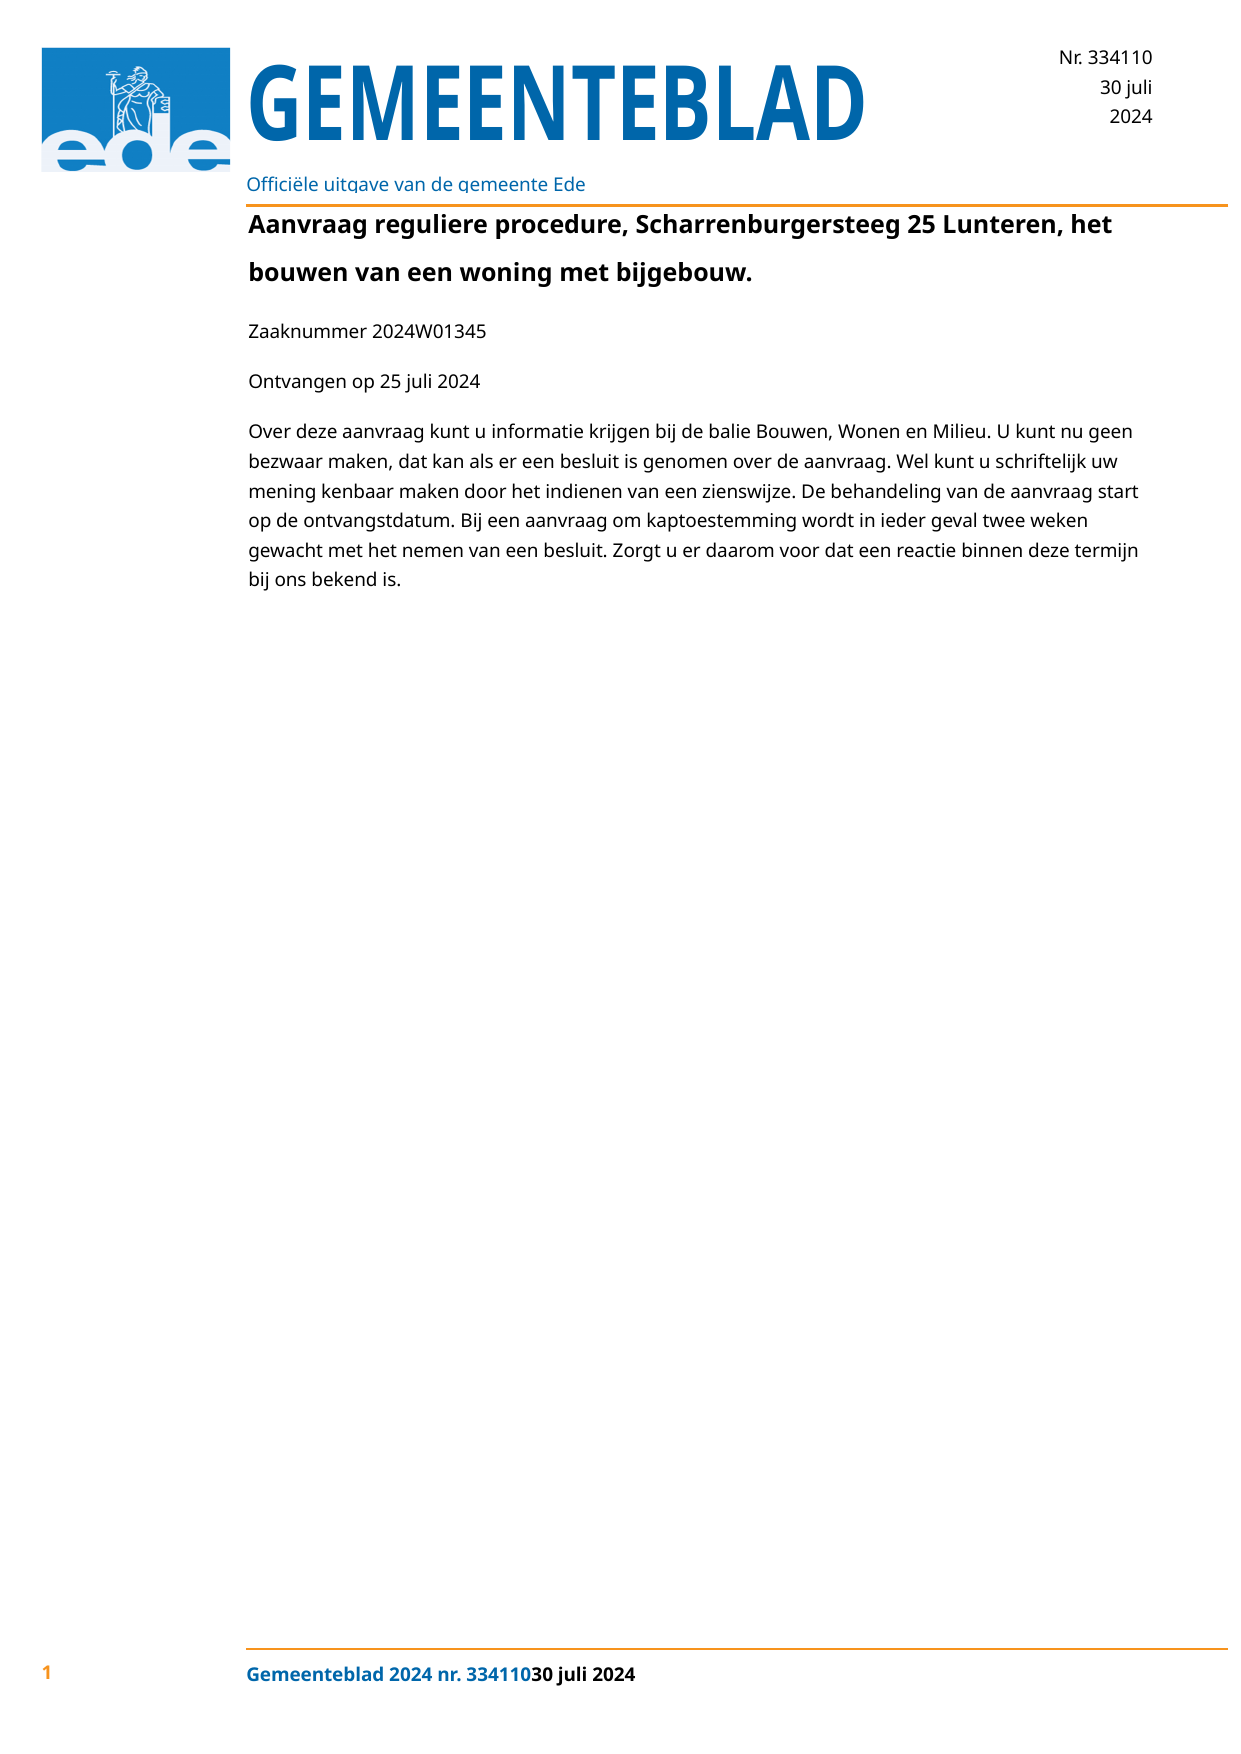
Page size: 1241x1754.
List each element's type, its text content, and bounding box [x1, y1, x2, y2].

text Aanvraag reguliere procedure, Scharrenburgersteeg 25 Lunteren, het bouwen van een woning met bijgebouw. [248, 207, 1152, 288]
text Over deze aanvraag kunt u informatie krijgen bij de balie Bouwen, Wonen en Milieu. U kunt nu geen bezwaar maken, dat kan als er een besluit is genomen over de aanvraag. Wel kunt u schriftelijk uw mening kenbaar maken door het indienen van een zienswijze. De behandeling van de aanvraag start op de ontvangstdatum. Bij een aanvraag om kaptoestemming wordt in ieder geval twee weken gewacht met het nemen van een besluit. Zorgt u er daarom voor dat een reactie binnen deze termijn bij ons bekend is. [248, 419, 1152, 592]
picture [41, 47, 231, 172]
text Ontvangen op 25 juli 2024 [248, 368, 1152, 394]
text Zaaknummer 2024W01345 [248, 318, 1152, 344]
